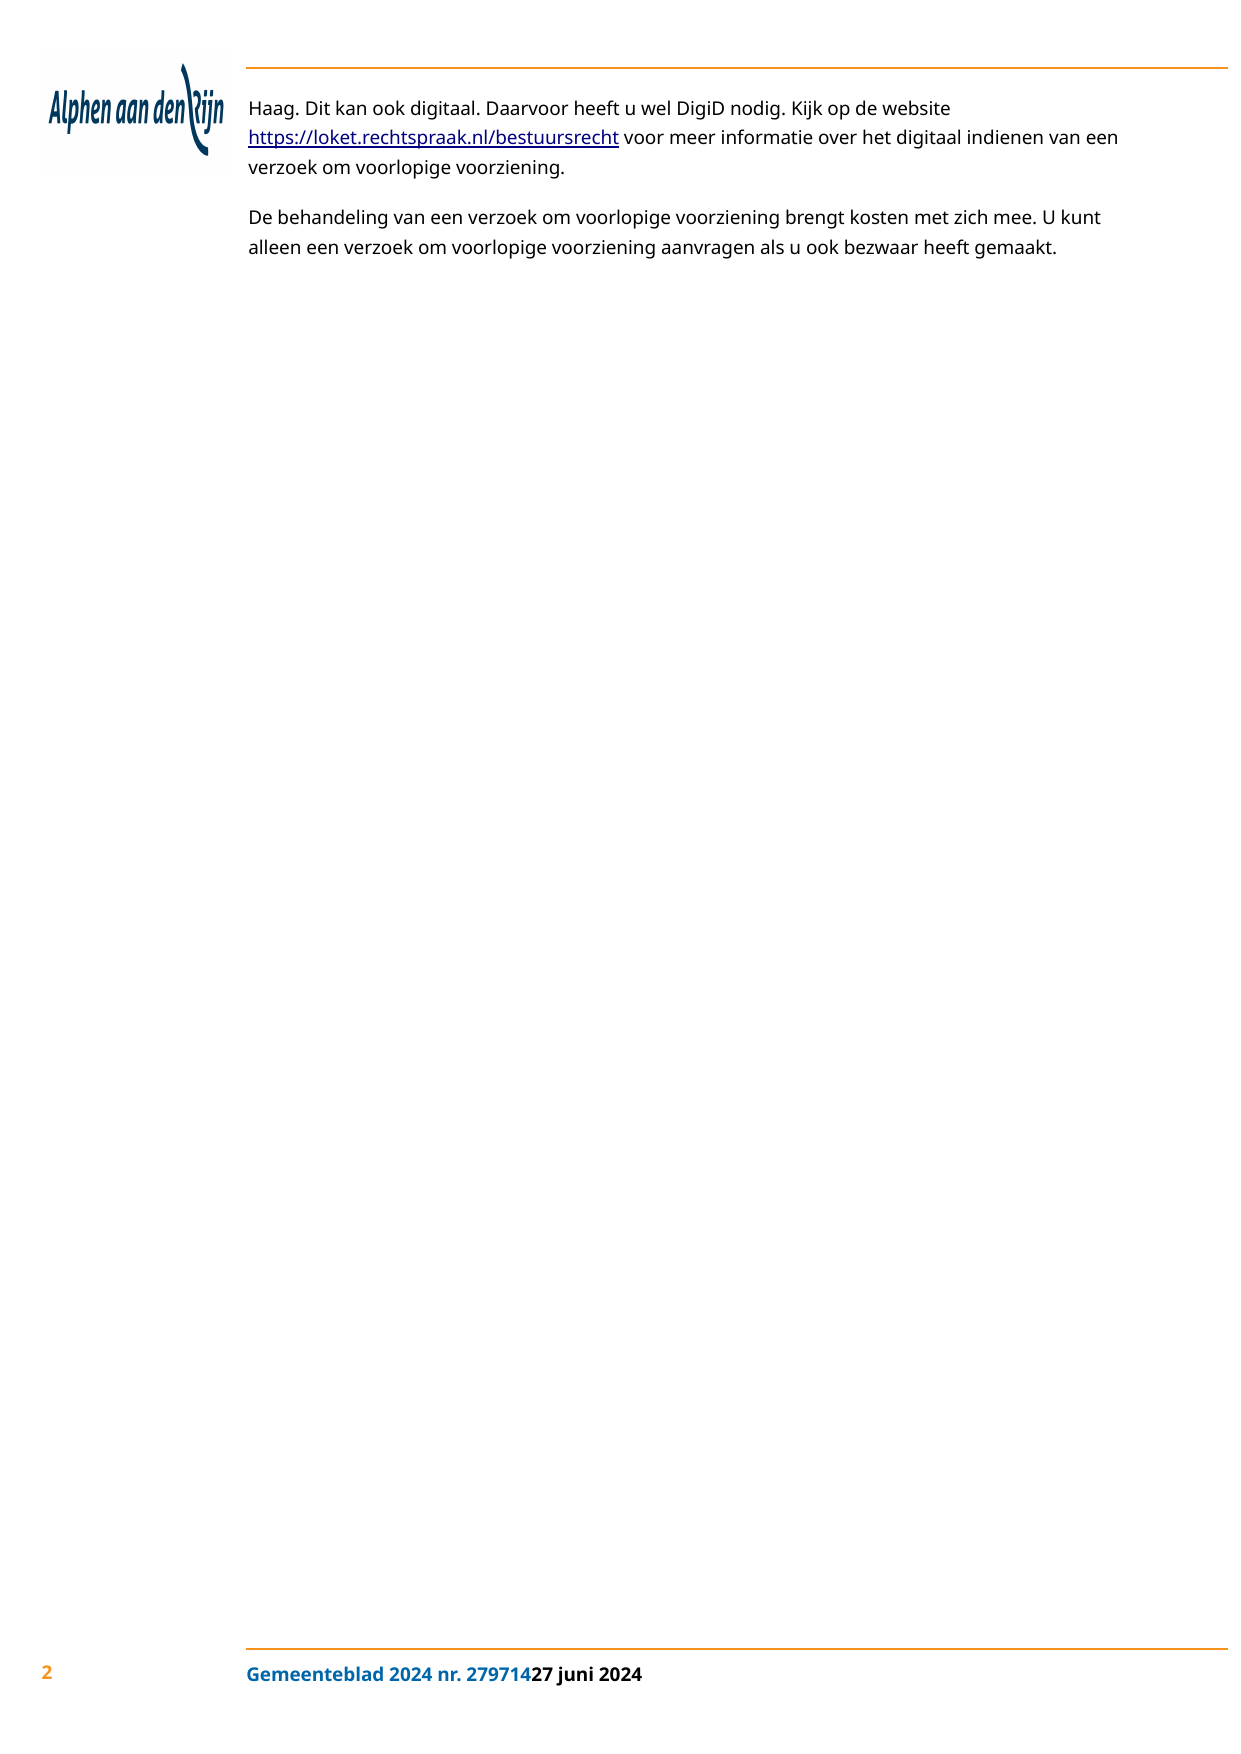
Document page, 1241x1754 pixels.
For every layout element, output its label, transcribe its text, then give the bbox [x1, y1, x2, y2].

text De behandeling van een verzoek om voorlopige voorziening brengt kosten met zich mee. U kunt alleen een verzoek om voorlopige voorziening aanvragen als u ook bezwaar heeft gemaakt. [248, 204, 1152, 260]
text Haag. Dit kan ook digitaal. Daarvoor heeft u wel DigiD nodig. Kijk op de website https://loket.rechtspraak.nl/bestuursrecht voor meer informatie over het digitaal indienen van een verzoek om voorlopige voorziening. [248, 95, 1152, 180]
picture [41, 47, 231, 172]
